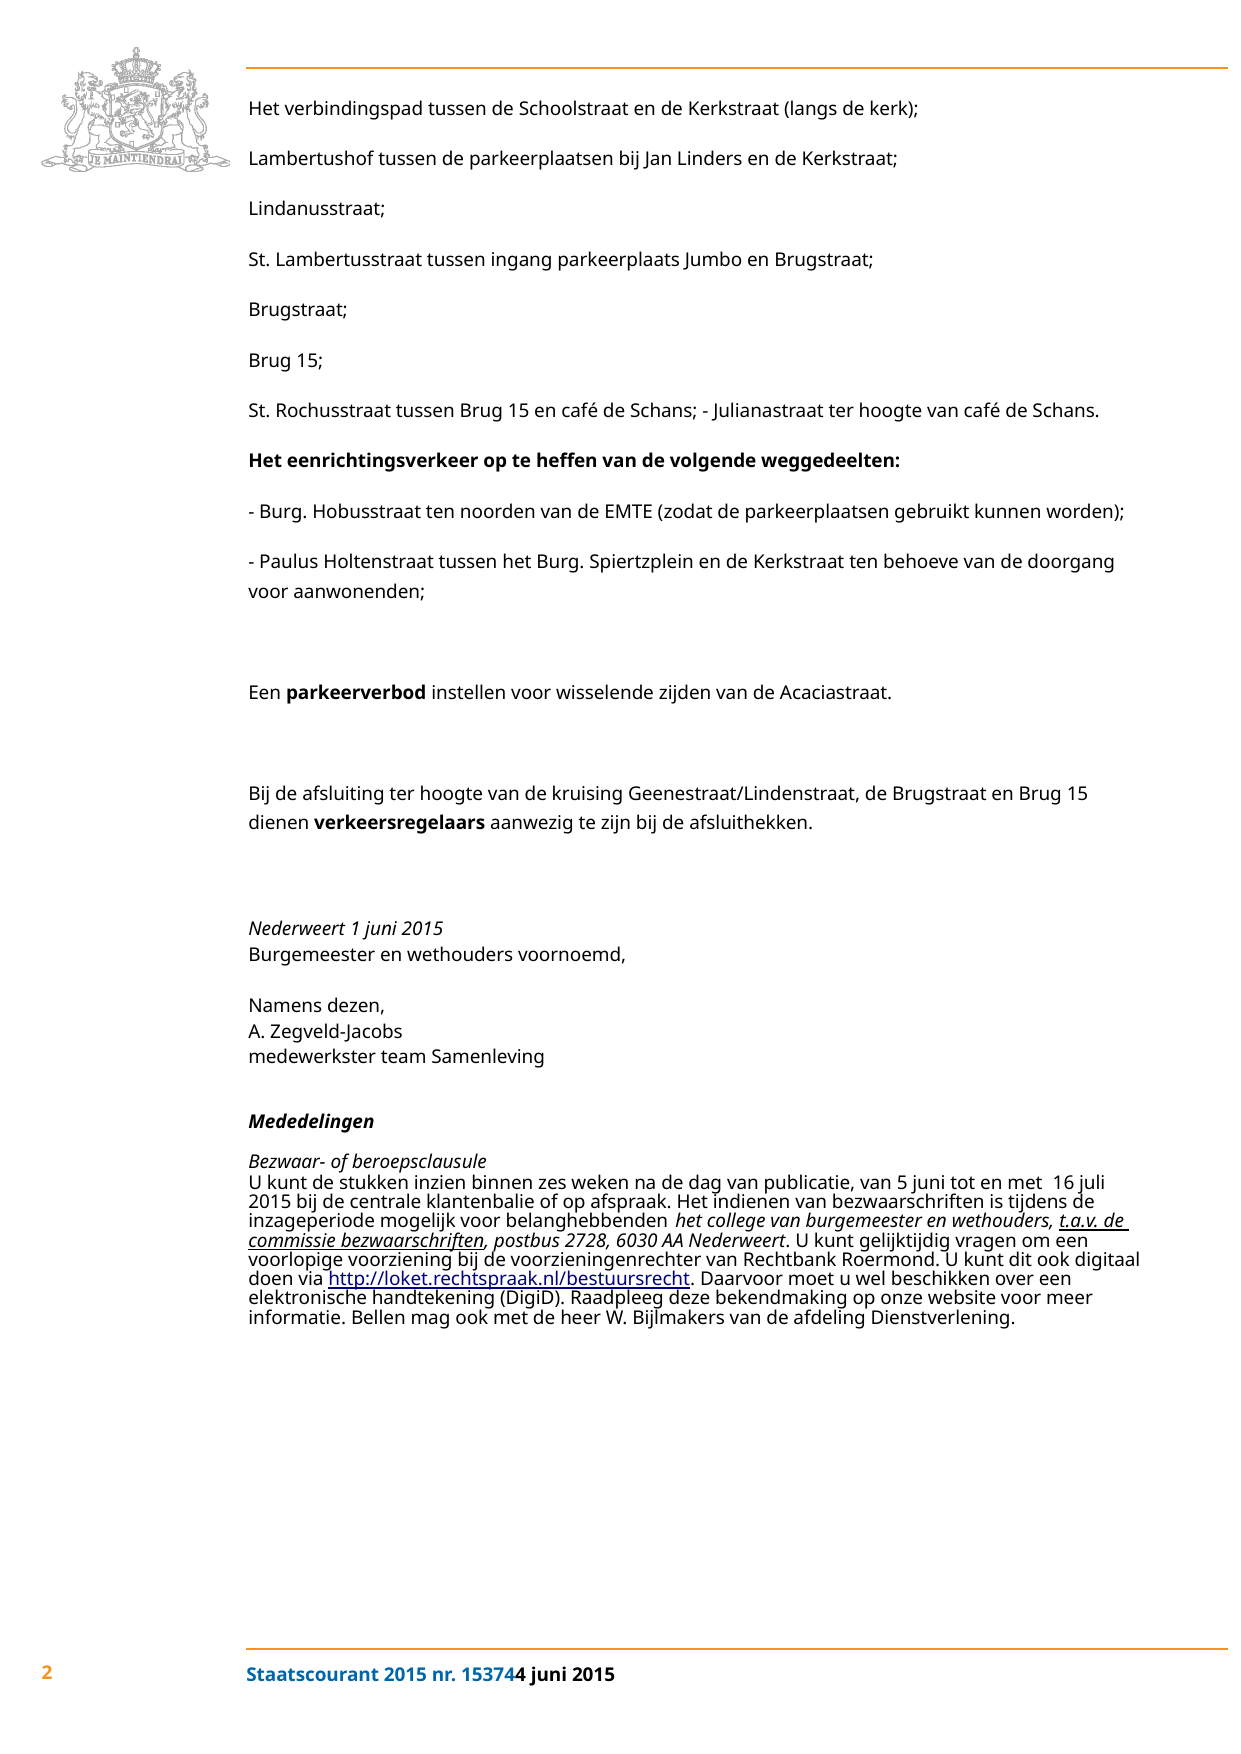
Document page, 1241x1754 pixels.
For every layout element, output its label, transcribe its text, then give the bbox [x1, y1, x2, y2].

text Het verbindingspad tussen de Schoolstraat en de Kerkstraat (langs de kerk); [248, 95, 1152, 121]
text Het eenrichtingsverkeer op te heffen van de volgende weggedeelten: [248, 448, 1152, 473]
text Namens dezen, [248, 992, 1152, 1018]
text Bezwaar- of beroepsclausule [248, 1148, 1152, 1174]
text medewerkster team Samenleving [248, 1044, 1152, 1069]
text Een parkeerverbod instellen voor wisselende zijden van de Acaciastraat. [248, 679, 1152, 705]
text Burgemeester en wethouders voornoemd, [248, 941, 1152, 967]
text A. Zegveld-Jacobs [248, 1018, 1152, 1044]
text St. Lambertusstraat tussen ingang parkeerplaats Jumbo en Brugstraat; [248, 246, 1152, 272]
text Lambertushof tussen de parkeerplaatsen bij Jan Linders en de Kerkstraat; [248, 145, 1152, 171]
text Brugstraat; [248, 296, 1152, 322]
text Lindanusstraat; [248, 196, 1152, 221]
text Bij de afsluiting ter hoogte van de kruising Geenestraat/Lindenstraat, de Brugstraat en Brug 15 dienen verkeersregelaars aanwezig te zijn bij de afsluithekken. [248, 780, 1152, 835]
text St. Rochusstraat tussen Brug 15 en café de Schans; - Julianastraat ter hoogte van café de Schans. [248, 397, 1152, 423]
text - Burg. Hobusstraat ten noorden van de EMTE (zodat de parkeerplaatsen gebruikt kunnen worden); [248, 498, 1152, 524]
text U kunt de stukken inzien binnen zes weken na de dag van publicatie, van 5 juni tot en met 16 juli 2015 bij de centrale klantenbalie of op afspraak. Het indienen van bezwaarschriften is tijdens de inzageperiode mogelijk voor belanghebbenden het college van burgemeester en wethouders, t.a.v. de commissie bezwaarschriften, postbus 2728, 6030 AA Nederweert. U kunt gelijktijdig vragen om een voorlopige voorziening bij de voorzieningenrechter van Rechtbank Roermond. U kunt dit ook digitaal doen via http://loket.rechtspraak.nl/bestuursrecht. Daarvoor moet u wel beschikken over een elektronische handtekening (DigiD). Raadpleeg deze bekendmaking op onze website voor meer informatie. Bellen mag ook met de heer W. Bijlmakers van de afdeling Dienstverlening. [248, 1174, 1152, 1328]
text Brug 15; [248, 347, 1152, 373]
text - Paulus Holtenstraat tussen het Burg. Spiertzplein en de Kerkstraat ten behoeve van de doorgang voor aanwonenden; [248, 548, 1152, 604]
picture [41, 47, 231, 172]
text Nederweert 1 juni 2015 [248, 915, 1152, 941]
text Mededelingen [248, 1109, 1152, 1134]
